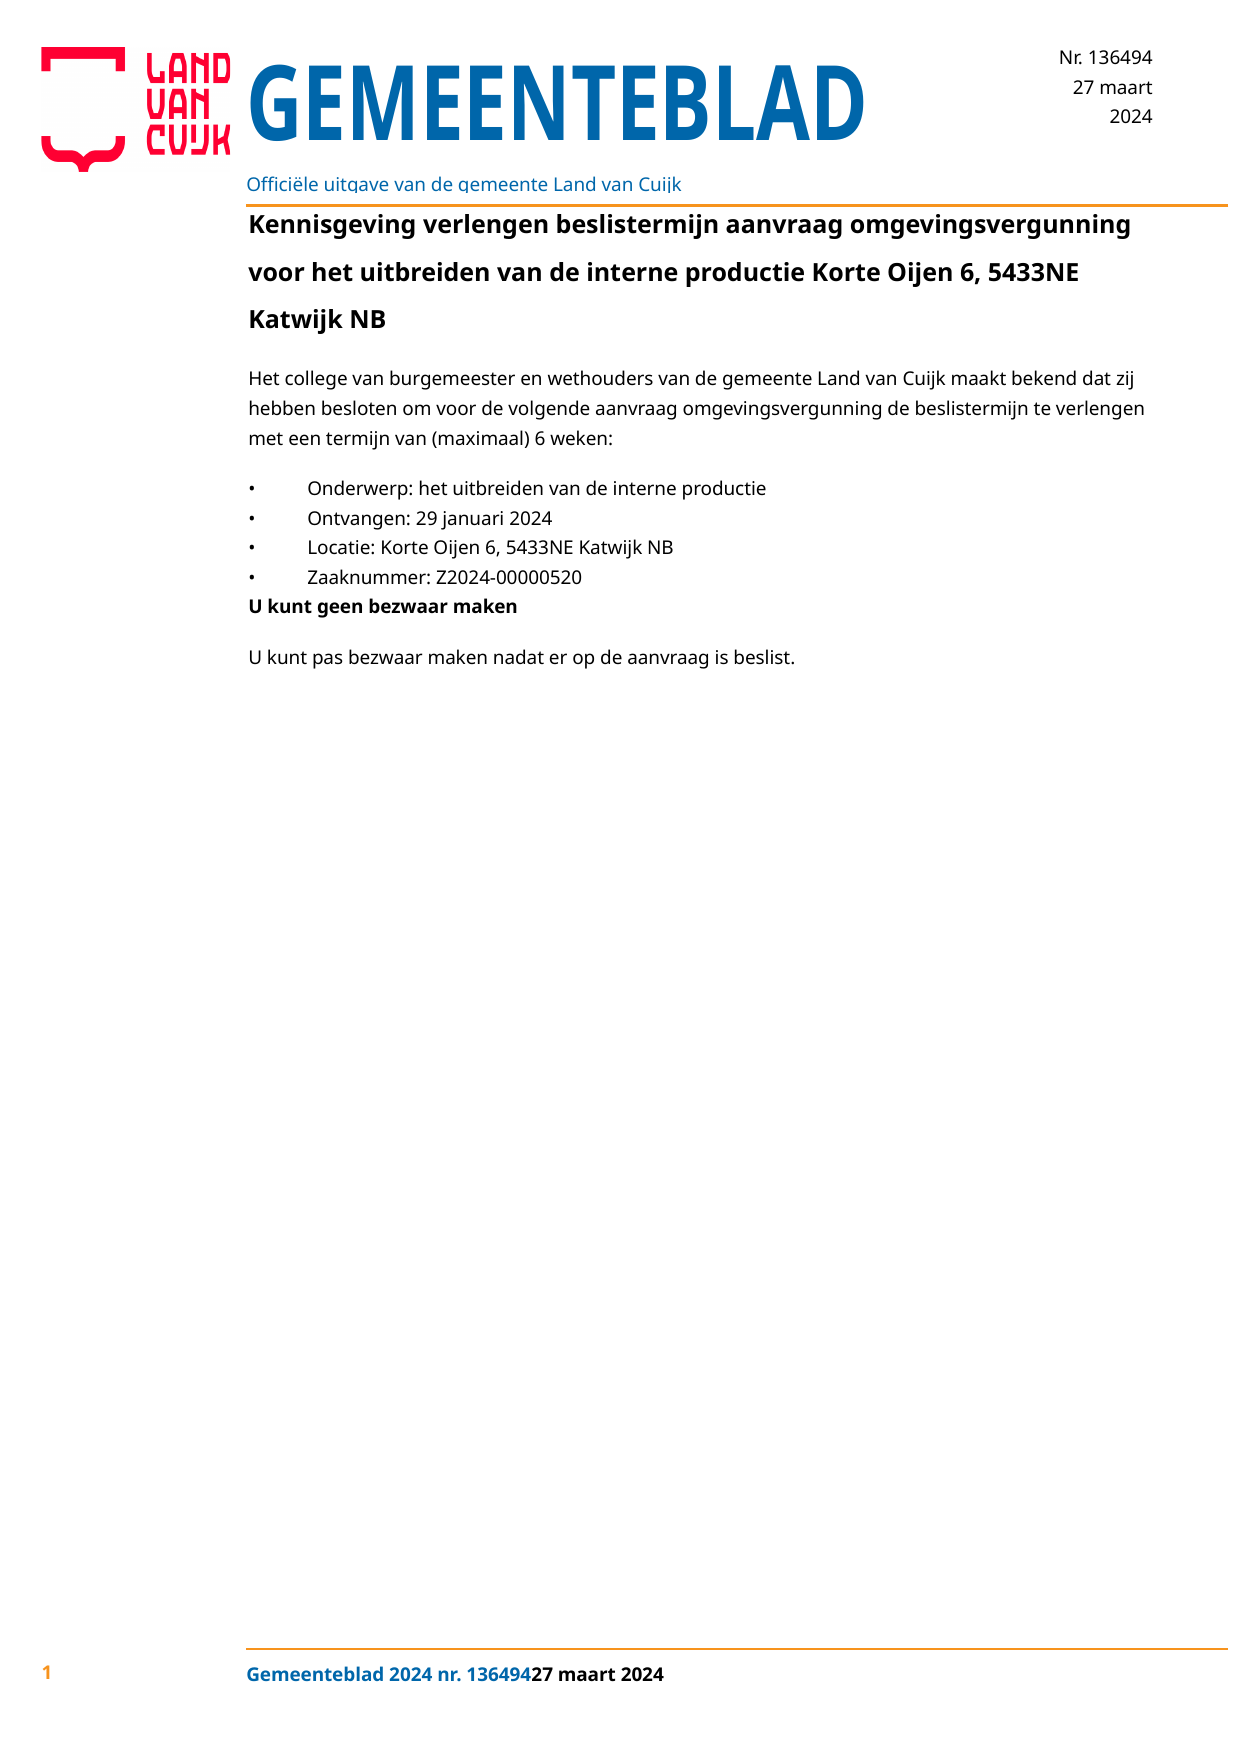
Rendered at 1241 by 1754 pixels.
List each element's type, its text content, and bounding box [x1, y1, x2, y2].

list Locatie: Korte Oijen 6, 5433NE Katwijk NB [248, 534, 1152, 560]
text U kunt pas bezwaar maken nadat er op de aanvraag is beslist. [248, 644, 1152, 669]
list Ontvangen: 29 januari 2024 [248, 505, 1152, 530]
picture [41, 47, 231, 172]
text U kunt geen bezwaar maken [248, 593, 1152, 619]
list Onderwerp: het uitbreiden van de interne productie [248, 475, 1152, 501]
text Het college van burgemeester en wethouders van de gemeente Land van Cuijk maakt bekend dat zij hebben besloten om voor de volgende aanvraag omgevingsvergunning de beslistermijn te verlengen met een termijn van (maximaal) 6 weken: [248, 366, 1152, 450]
text Kennisgeving verlengen beslistermijn aanvraag omgevingsvergunning voor het uitbreiden van de interne productie Korte Oijen 6, 5433NE Katwijk NB [248, 207, 1152, 336]
list Zaaknummer: Z2024-00000520 [248, 564, 1152, 589]
